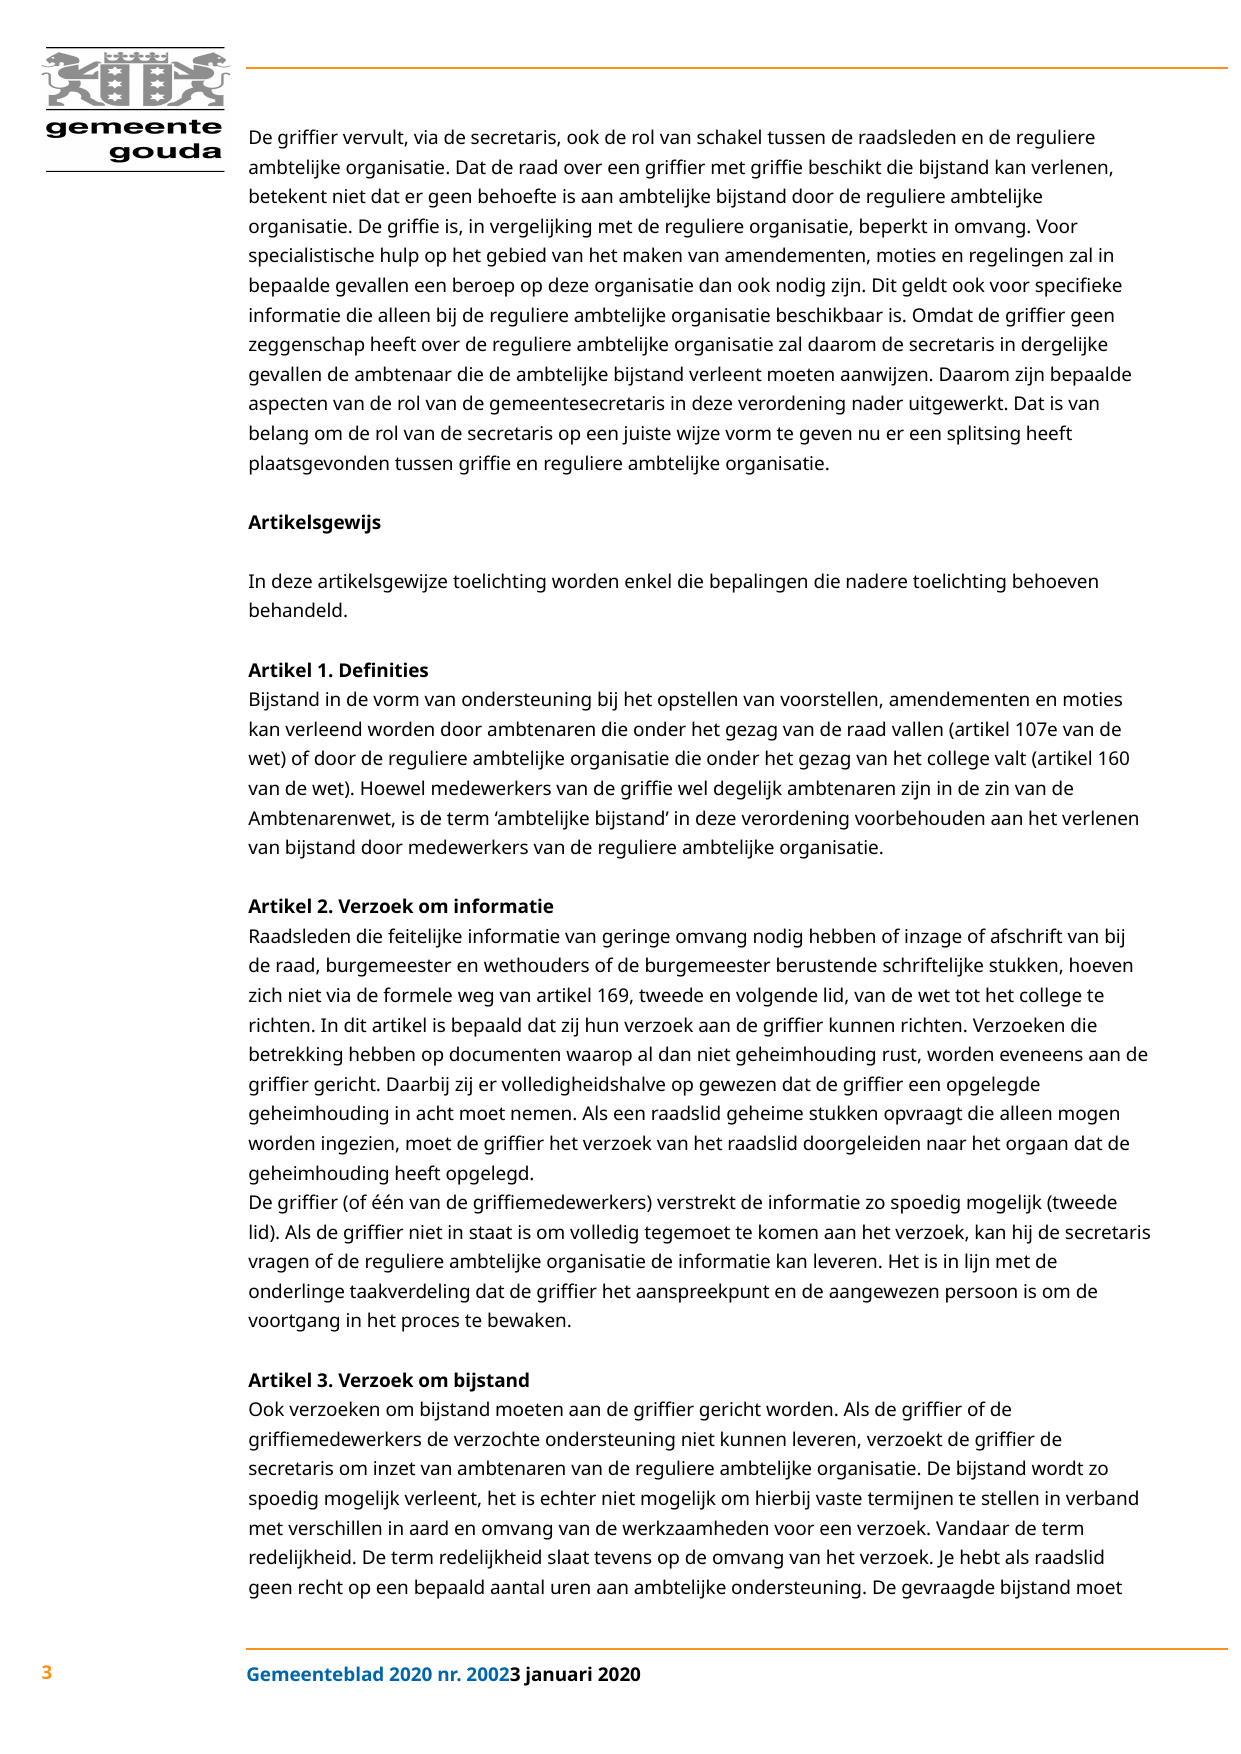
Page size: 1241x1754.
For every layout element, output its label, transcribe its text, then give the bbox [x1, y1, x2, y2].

text Artikel 3. Verzoek om bijstand [248, 1367, 1152, 1393]
text Artikelsgewijs [248, 509, 1152, 535]
text De griffier vervult, via de secretaris, ook de rol van schakel tussen de raadsleden en de reguliere ambtelijke organisatie. Dat de raad over een griffier met griffie beschikt die bijstand kan verlenen, betekent niet dat er geen behoefte is aan ambtelijke bijstand door de reguliere ambtelijke organisatie. De griffie is, in vergelijking met de reguliere organisatie, beperkt in omvang. Voor specialistische hulp op het gebied van het maken van amendementen, moties en regelingen zal in bepaalde gevallen een beroep op deze organisatie dan ook nodig zijn. Dit geldt ook voor specifieke informatie die alleen bij de reguliere ambtelijke organisatie beschikbaar is. Omdat de griffier geen zeggenschap heeft over de reguliere ambtelijke organisatie zal daarom de secretaris in dergelijke gevallen de ambtenaar die de ambtelijke bijstand verleent moeten aanwijzen. Daarom zijn bepaalde aspecten van de rol van de gemeentesecretaris in deze verordening nader uitgewerkt. Dat is van belang om de rol van de secretaris op een juiste wijze vorm te geven nu er een splitsing heeft plaatsgevonden tussen griffie en reguliere ambtelijke organisatie. [248, 124, 1152, 476]
text Bijstand in de vorm van ondersteuning bij het opstellen van voorstellen, amendementen en moties kan verleend worden door ambtenaren die onder het gezag van de raad vallen (artikel 107e van de wet) of door de reguliere ambtelijke organisatie die onder het gezag van het college valt (artikel 160 van de wet). Hoewel medewerkers van de griffie wel degelijk ambtenaren zijn in de zin van de Ambtenarenwet, is de term ‘ambtelijke bijstand’ in deze verordening voorbehouden aan het verlenen van bijstand door medewerkers van de reguliere ambtelijke organisatie. [248, 686, 1152, 860]
picture [41, 47, 231, 172]
text In deze artikelsgewijze toelichting worden enkel die bepalingen die nadere toelichting behoeven behandeld. [248, 568, 1152, 623]
text Artikel 1. Definities [248, 657, 1152, 683]
text Artikel 2. Verzoek om informatie [248, 893, 1152, 919]
text De griffier (of één van de griffiemedewerkers) verstrekt de informatie zo spoedig mogelijk (tweede lid). Als de griffier niet in staat is om volledig tegemoet te komen aan het verzoek, kan hij de secretaris vragen of de reguliere ambtelijke organisatie de informatie kan leveren. Het is in lijn met de onderlinge taakverdeling dat de griffier het aanspreekpunt en de aangewezen persoon is om de voortgang in het proces te bewaken. [248, 1189, 1152, 1333]
text Raadsleden die feitelijke informatie van geringe omvang nodig hebben of inzage of afschrift van bij de raad, burgemeester en wethouders of de burgemeester berustende schriftelijke stukken, hoeven zich niet via de formele weg van artikel 169, tweede en volgende lid, van de wet tot het college te richten. In dit artikel is bepaald dat zij hun verzoek aan de griffier kunnen richten. Verzoeken die betrekking hebben op documenten waarop al dan niet geheimhouding rust, worden eveneens aan de griffier gericht. Daarbij zij er volledigheidshalve op gewezen dat de griffier een opgelegde geheimhouding in acht moet nemen. Als een raadslid geheime stukken opvraagt die alleen mogen worden ingezien, moet de griffier het verzoek van het raadslid doorgeleiden naar het orgaan dat de geheimhouding heeft opgelegd. [248, 923, 1152, 1186]
text Ook verzoeken om bijstand moeten aan de griffier gericht worden. Als de griffier of de griffiemedewerkers de verzochte ondersteuning niet kunnen leveren, verzoekt de griffier de secretaris om inzet van ambtenaren van de reguliere ambtelijke organisatie. De bijstand wordt zo spoedig mogelijk verleent, het is echter niet mogelijk om hierbij vaste termijnen te stellen in verband met verschillen in aard en omvang van de werkzaamheden voor een verzoek. Vandaar de term redelijkheid. De term redelijkheid slaat tevens op de omvang van het verzoek. Je hebt als raadslid geen recht op een bepaald aantal uren aan ambtelijke ondersteuning. De gevraagde bijstand moet [248, 1396, 1152, 1600]
